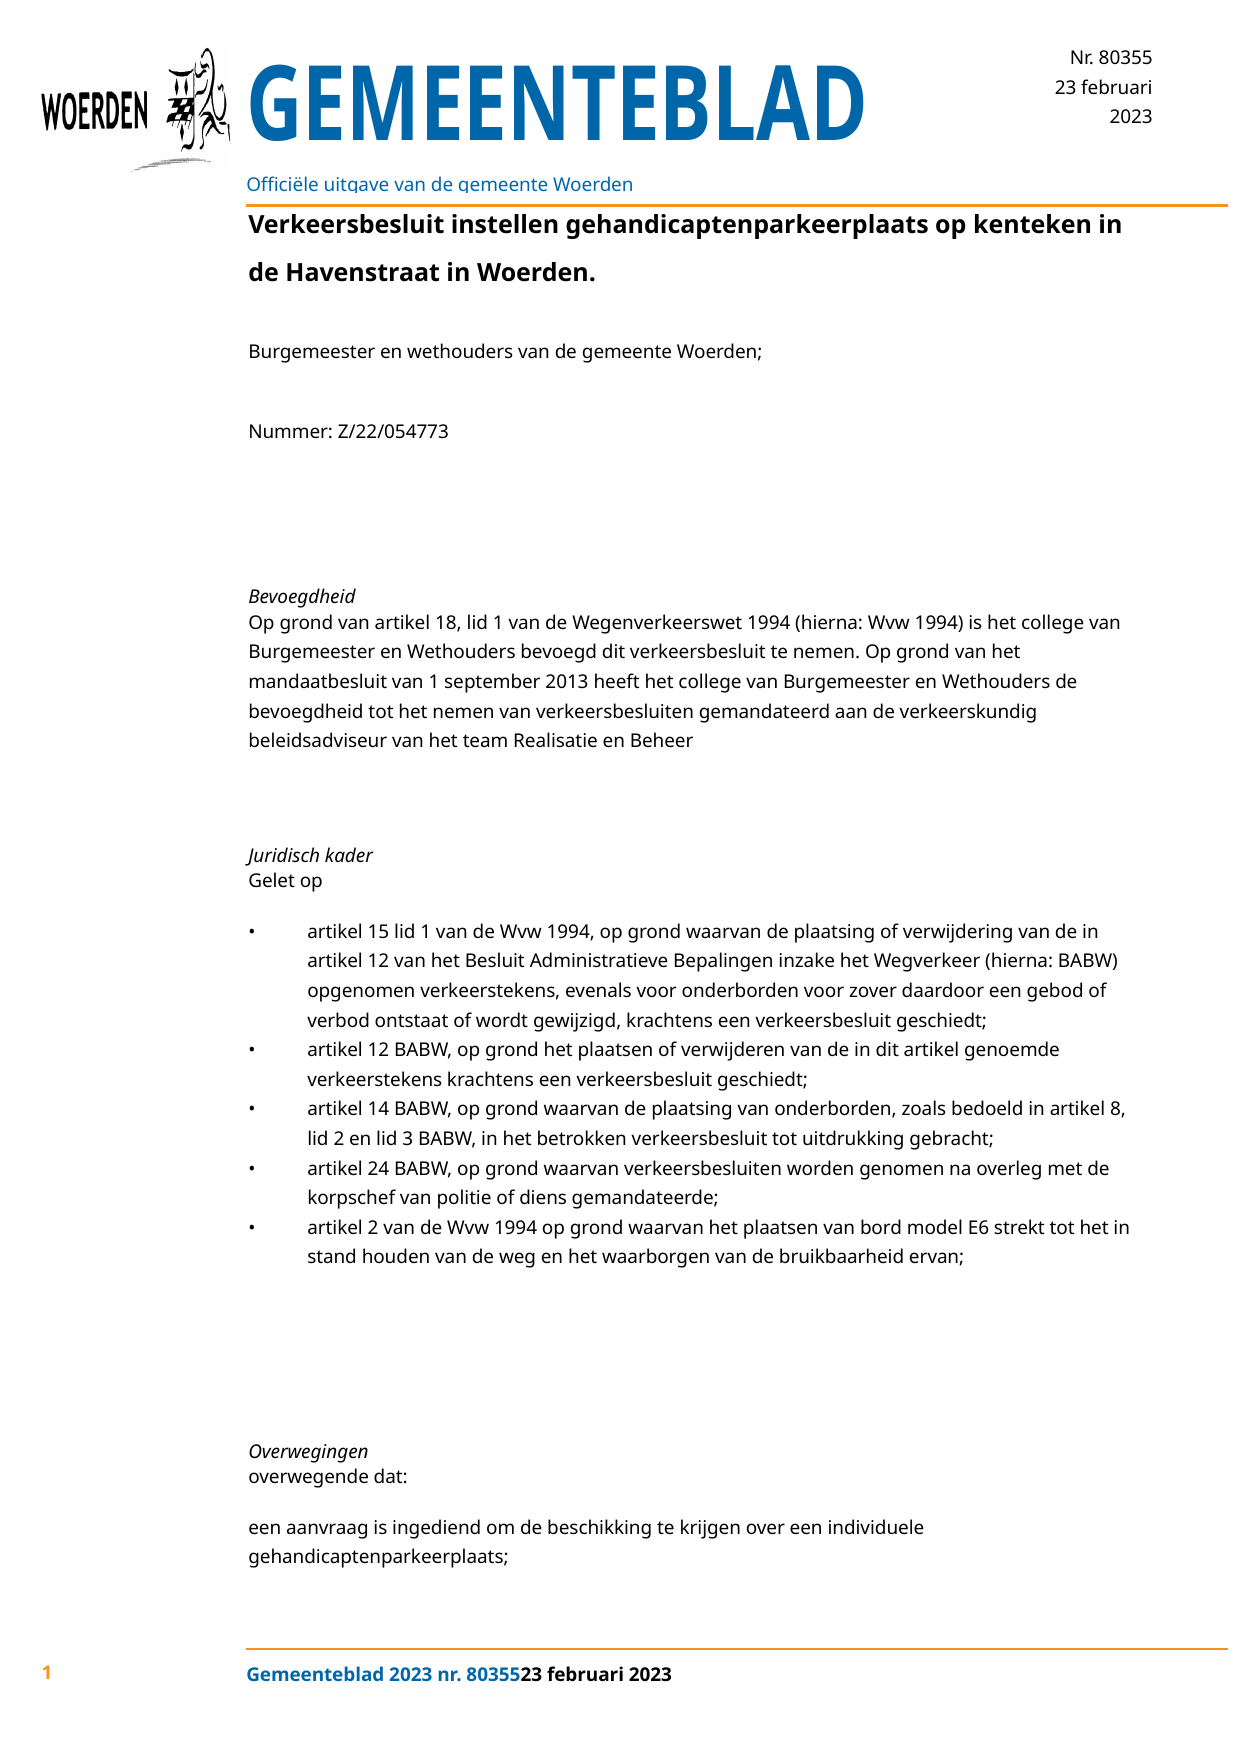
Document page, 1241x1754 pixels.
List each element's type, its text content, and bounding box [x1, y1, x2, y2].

list artikel 12 BABW, op grond het plaatsen of verwijderen van de in dit artikel genoemde verkeerstekens krachtens een verkeersbesluit geschiedt; [248, 1036, 1152, 1092]
text een aanvraag is ingediend om de beschikking te krijgen over een individuele gehandicaptenparkeerplaats; [248, 1514, 1152, 1569]
list artikel 24 BABW, op grond waarvan verkeersbesluiten worden genomen na overleg met de korpschef van politie of diens gemandateerde; [248, 1155, 1152, 1210]
text Overwegingen [248, 1438, 1152, 1463]
text Burgemeester en wethouders van de gemeente Woerden; [248, 339, 1152, 364]
text Gelet op [248, 868, 1152, 893]
list artikel 15 lid 1 van de Wvw 1994, op grond waarvan de plaatsing of verwijdering van de in artikel 12 van het Besluit Administratieve Bepalingen inzake het Wegverkeer (hierna: BABW) opgenomen verkeerstekens, evenals voor onderborden voor zover daardoor een gebod of verbod ontstaat of wordt gewijzigd, krachtens een verkeersbesluit geschiedt; [248, 918, 1152, 1032]
text Nummer: Z/22/054773 [248, 419, 1152, 444]
list artikel 2 van de Wvw 1994 op grond waarvan het plaatsen van bord model E6 strekt tot het in stand houden van de weg en het waarborgen van de bruikbaarheid ervan; [248, 1214, 1152, 1269]
list artikel 14 BABW, op grond waarvan de plaatsing van onderborden, zoals bedoeld in artikel 8, lid 2 en lid 3 BABW, in het betrokken verkeersbesluit tot uitdrukking gebracht; [248, 1096, 1152, 1151]
text Bevoegdheid [248, 583, 1152, 609]
text Verkeersbesluit instellen gehandicaptenparkeerplaats op kenteken in de Havenstraat in Woerden. [248, 207, 1152, 288]
picture [41, 47, 231, 172]
text Op grond van artikel 18, lid 1 van de Wegenverkeerswet 1994 (hierna: Wvw 1994) is het college van Burgemeester en Wethouders bevoegd dit verkeersbesluit te nemen. Op grond van het mandaatbesluit van 1 september 2013 heeft het college van Burgemeester en Wethouders de bevoegdheid tot het nemen van verkeersbesluiten gemandateerd aan de verkeerskundig beleidsadviseur van het team Realisatie en Beheer [248, 609, 1152, 753]
text Juridisch kader [248, 842, 1152, 868]
text overwegende dat: [248, 1463, 1152, 1489]
